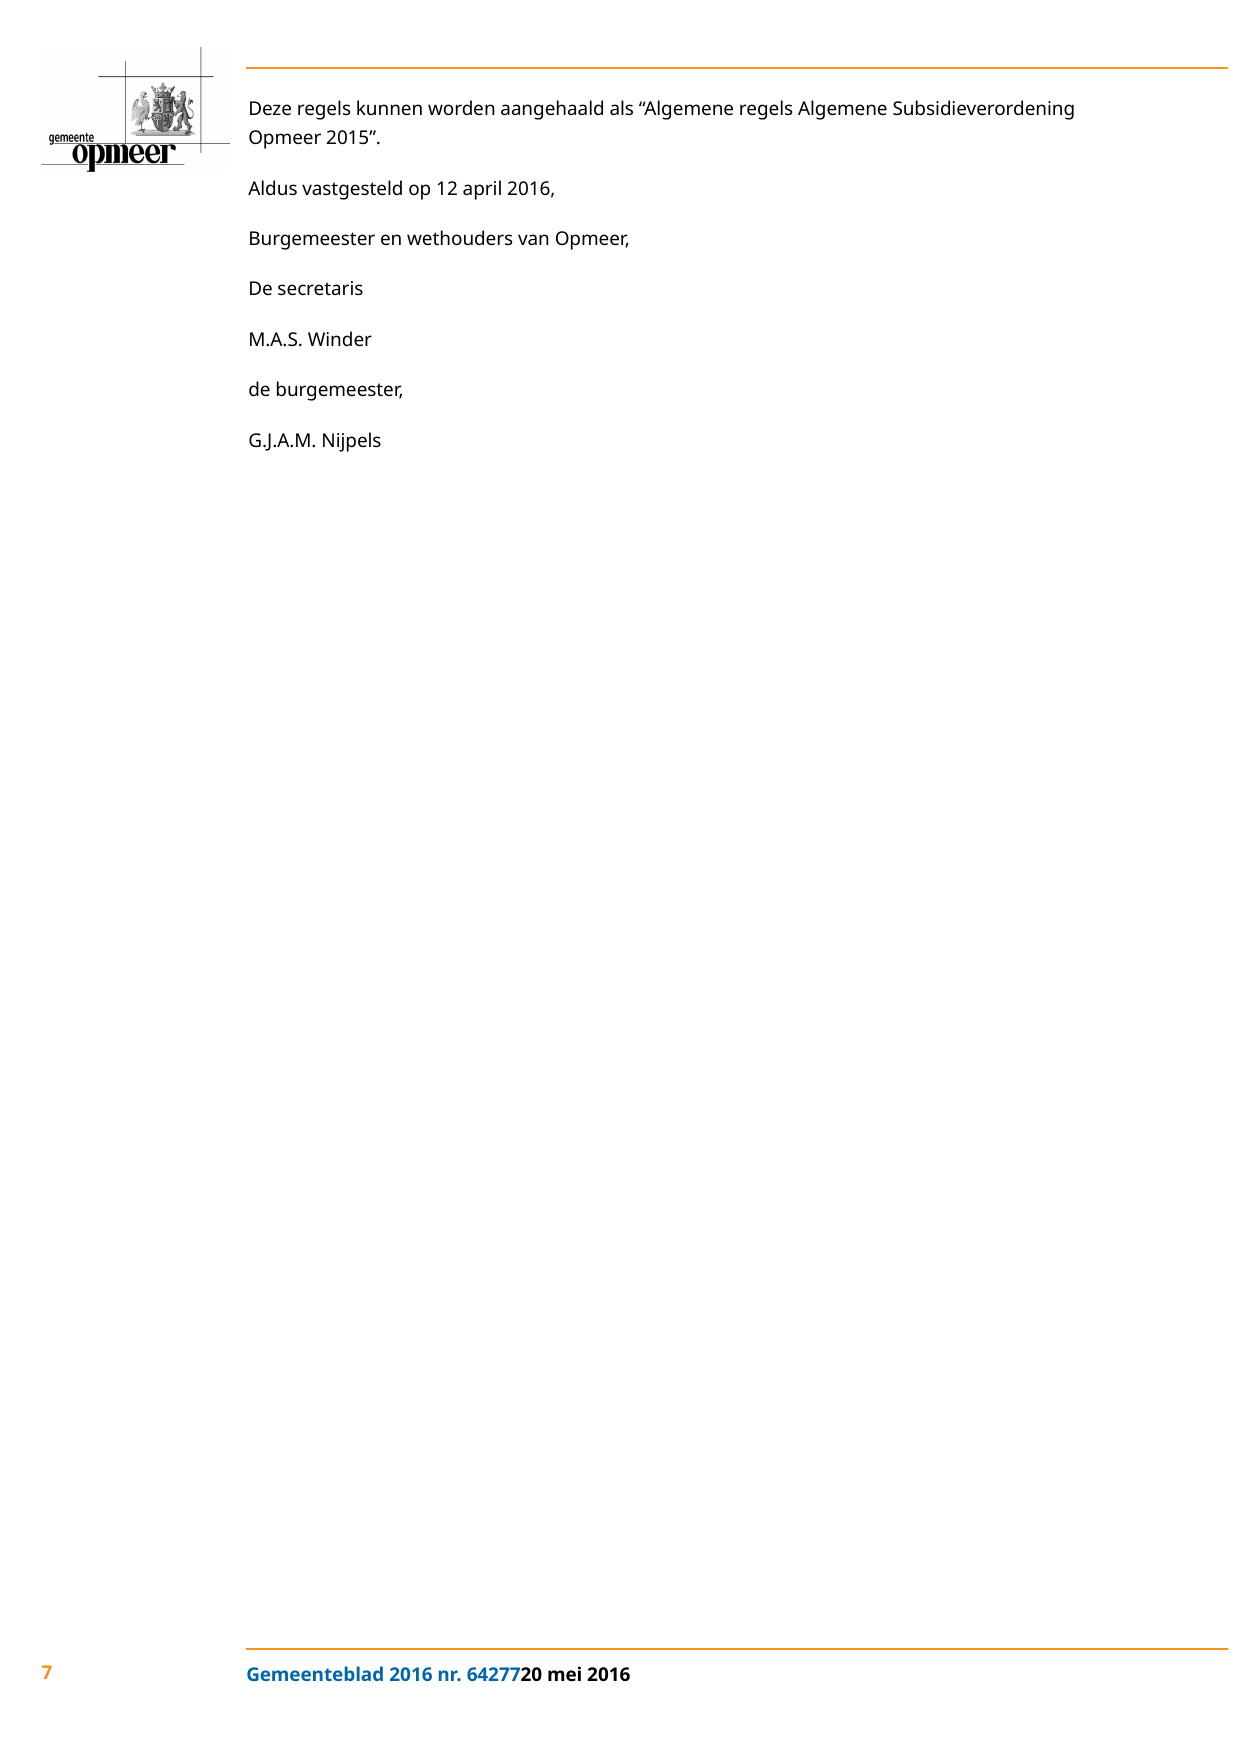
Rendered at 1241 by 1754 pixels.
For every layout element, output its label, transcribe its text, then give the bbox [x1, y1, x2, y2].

text Burgemeester en wethouders van Opmeer, [248, 225, 1152, 251]
text Deze regels kunnen worden aangehaald als “Algemene regels Algemene Subsidieverordening Opmeer 2015”. [248, 95, 1152, 150]
text M.A.S. Winder [248, 326, 1152, 352]
text De secretaris [248, 276, 1152, 301]
text G.J.A.M. Nijpels [248, 427, 1152, 453]
text de burgemeester, [248, 376, 1152, 402]
text Aldus vastgesteld op 12 april 2016, [248, 175, 1152, 201]
picture [41, 47, 231, 172]
